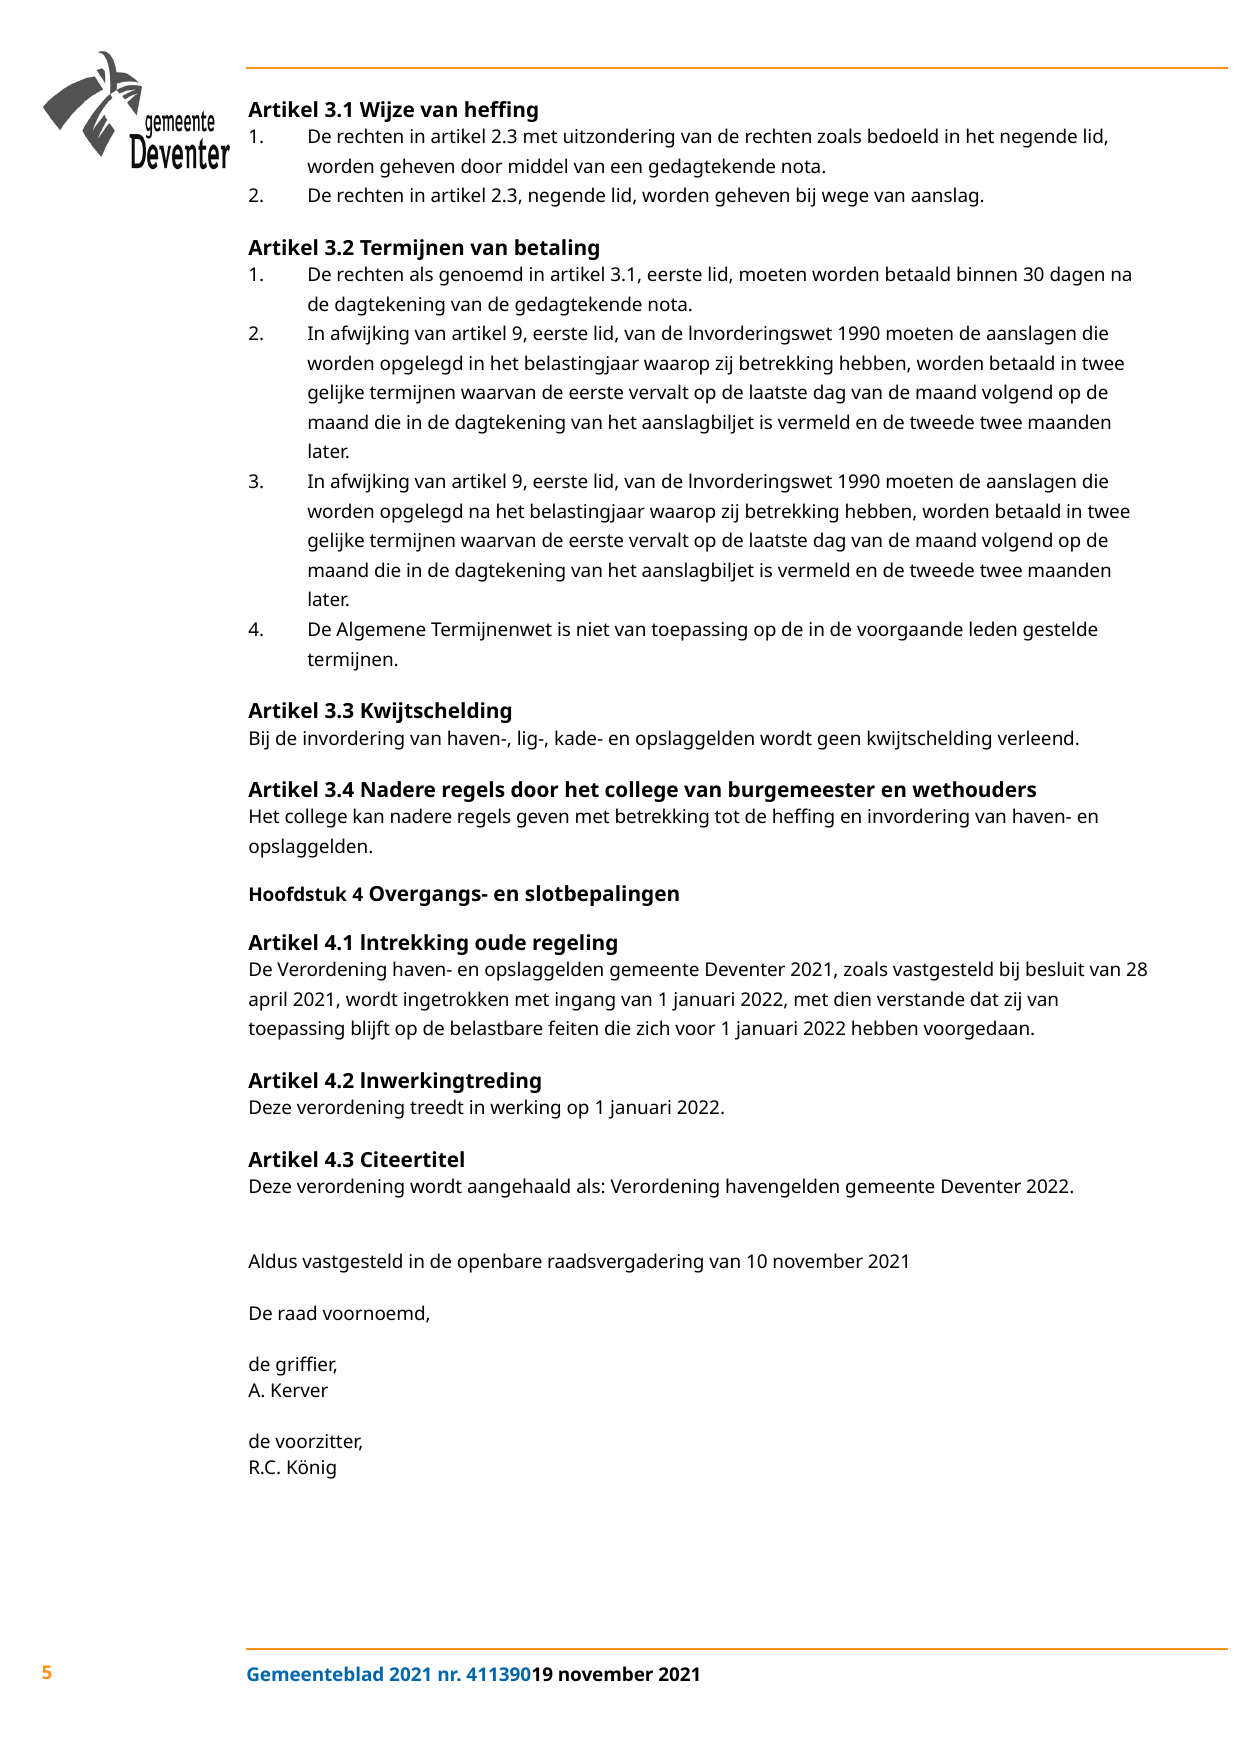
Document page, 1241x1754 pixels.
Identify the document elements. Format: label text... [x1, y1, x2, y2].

list De rechten in artikel 2.3, negende lid, worden geheven bij wege van aanslag. [248, 182, 1152, 208]
text de voorzitter, [248, 1429, 1152, 1454]
text Artikel 4.1 lntrekking oude regeling [248, 928, 1152, 956]
list De rechten als genoemd in artikel 3.1, eerste lid, moeten worden betaald binnen 30 dagen na de dagtekening van de gedagtekende nota. [248, 261, 1152, 317]
text Hoofdstuk 4 Overgangs- en slotbepalingen [248, 879, 1152, 907]
text Bij de invordering van haven-, lig-, kade- en opslaggelden wordt geen kwijtschelding verleend. [248, 725, 1152, 750]
text Artikel 4.3 Citeertitel [248, 1145, 1152, 1173]
text Artikel 3.4 Nadere regels door het college van burgemeester en wethouders [248, 775, 1152, 803]
text Artikel 3.3 Kwijtschelding [248, 696, 1152, 725]
text A. Kerver [248, 1377, 1152, 1403]
text Artikel 3.1 Wijze van heffing [248, 95, 1152, 123]
list In afwijking van artikel 9, eerste lid, van de lnvorderingswet 1990 moeten de aanslagen die worden opgelegd na het belastingjaar waarop zij betrekking hebben, worden betaald in twee gelijke termijnen waarvan de eerste vervalt op de laatste dag van de maand volgend op de maand die in de dagtekening van het aanslagbiljet is vermeld en de tweede twee maanden later. [248, 468, 1152, 612]
list De rechten in artikel 2.3 met uitzondering van de rechten zoals bedoeld in het negende lid, worden geheven door middel van een gedagtekende nota. [248, 123, 1152, 178]
text de griffier, [248, 1351, 1152, 1377]
text Het college kan nadere regels geven met betrekking tot de heffing en invordering van haven- en opslaggelden. [248, 803, 1152, 859]
text De raad voornoemd, [248, 1300, 1152, 1326]
text Artikel 3.2 Termijnen van betaling [248, 233, 1152, 261]
text De Verordening haven- en opslaggelden gemeente Deventer 2021, zoals vastgesteld bij besluit van 28 april 2021, wordt ingetrokken met ingang van 1 januari 2022, met dien verstande dat zij van toepassing blijft op de belastbare feiten die zich voor 1 januari 2022 hebben voorgedaan. [248, 956, 1152, 1041]
list In afwijking van artikel 9, eerste lid, van de lnvorderingswet 1990 moeten de aanslagen die worden opgelegd in het belastingjaar waarop zij betrekking hebben, worden betaald in twee gelijke termijnen waarvan de eerste vervalt op de laatste dag van de maand volgend op de maand die in de dagtekening van het aanslagbiljet is vermeld en de tweede twee maanden later. [248, 320, 1152, 464]
text Artikel 4.2 lnwerkingtreding [248, 1066, 1152, 1094]
list De Algemene Termijnenwet is niet van toepassing op de in de voorgaande leden gestelde termijnen. [248, 616, 1152, 672]
picture [41, 47, 231, 172]
text R.C. König [248, 1454, 1152, 1480]
text Deze verordening wordt aangehaald als: Verordening havengelden gemeente Deventer 2022. [248, 1173, 1152, 1199]
text Deze verordening treedt in werking op 1 januari 2022. [248, 1094, 1152, 1120]
text Aldus vastgesteld in de openbare raadsvergadering van 10 november 2021 [248, 1248, 1152, 1274]
